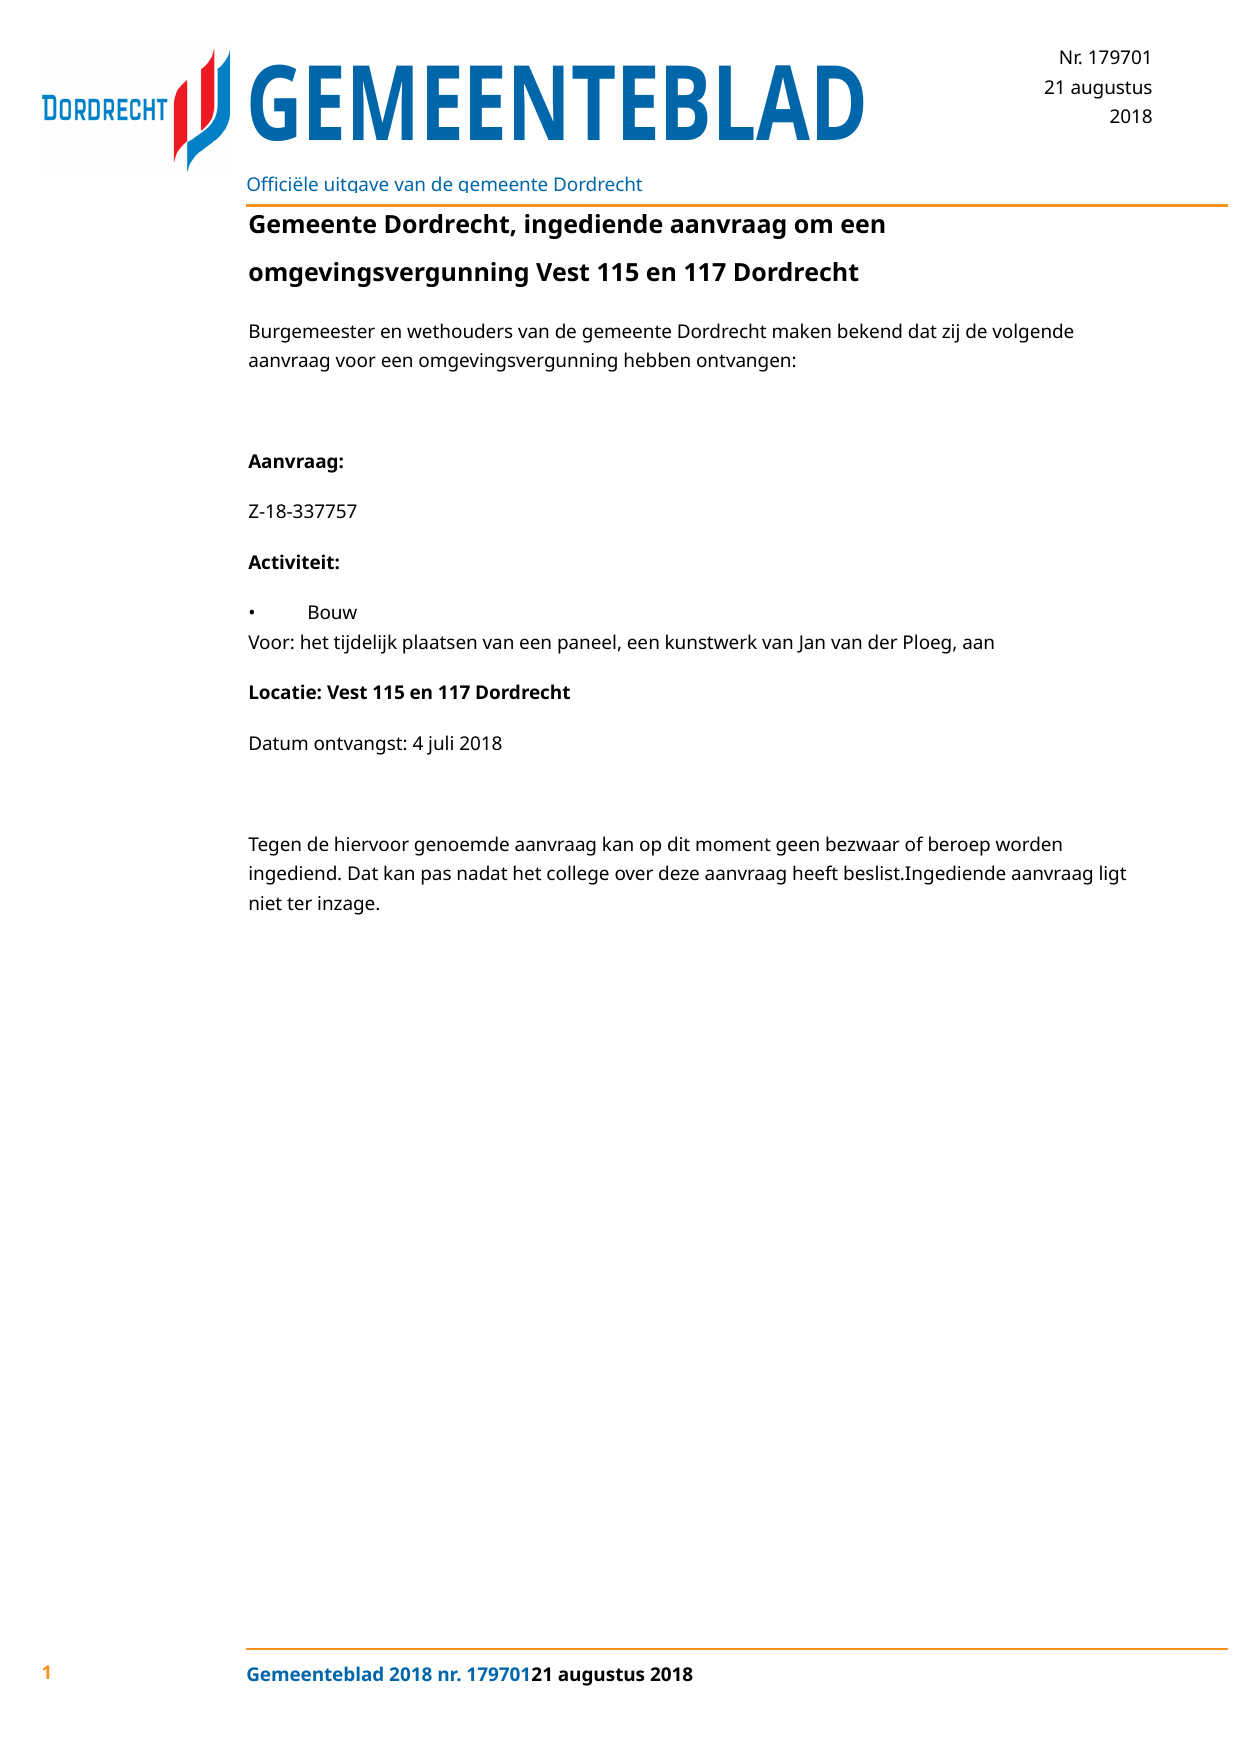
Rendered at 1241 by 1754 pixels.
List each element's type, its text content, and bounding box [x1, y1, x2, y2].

text Burgemeester en wethouders van de gemeente Dordrecht maken bekend dat zij de volgende aanvraag voor een omgevingsvergunning hebben ontvangen: [248, 318, 1152, 373]
text Locatie: Vest 115 en 117 Dordrecht [248, 679, 1152, 705]
text Gemeente Dordrecht, ingediende aanvraag om een omgevingsvergunning Vest 115 en 117 Dordrecht [248, 207, 1152, 288]
text Tegen de hiervoor genoemde aanvraag kan op dit moment geen bezwaar of beroep worden ingediend. Dat kan pas nadat het college over deze aanvraag heeft beslist.Ingediende aanvraag ligt niet ter inzage. [248, 831, 1152, 916]
text Aanvraag: [248, 448, 1152, 474]
picture [41, 47, 231, 172]
text Activiteit: [248, 549, 1152, 575]
text Datum ontvangst: 4 juli 2018 [248, 730, 1152, 756]
list Bouw [248, 599, 1152, 625]
text Voor: het tijdelijk plaatsen van een paneel, een kunstwerk van Jan van der Ploeg, aan [248, 629, 1152, 655]
text Z-18-337757 [248, 499, 1152, 524]
